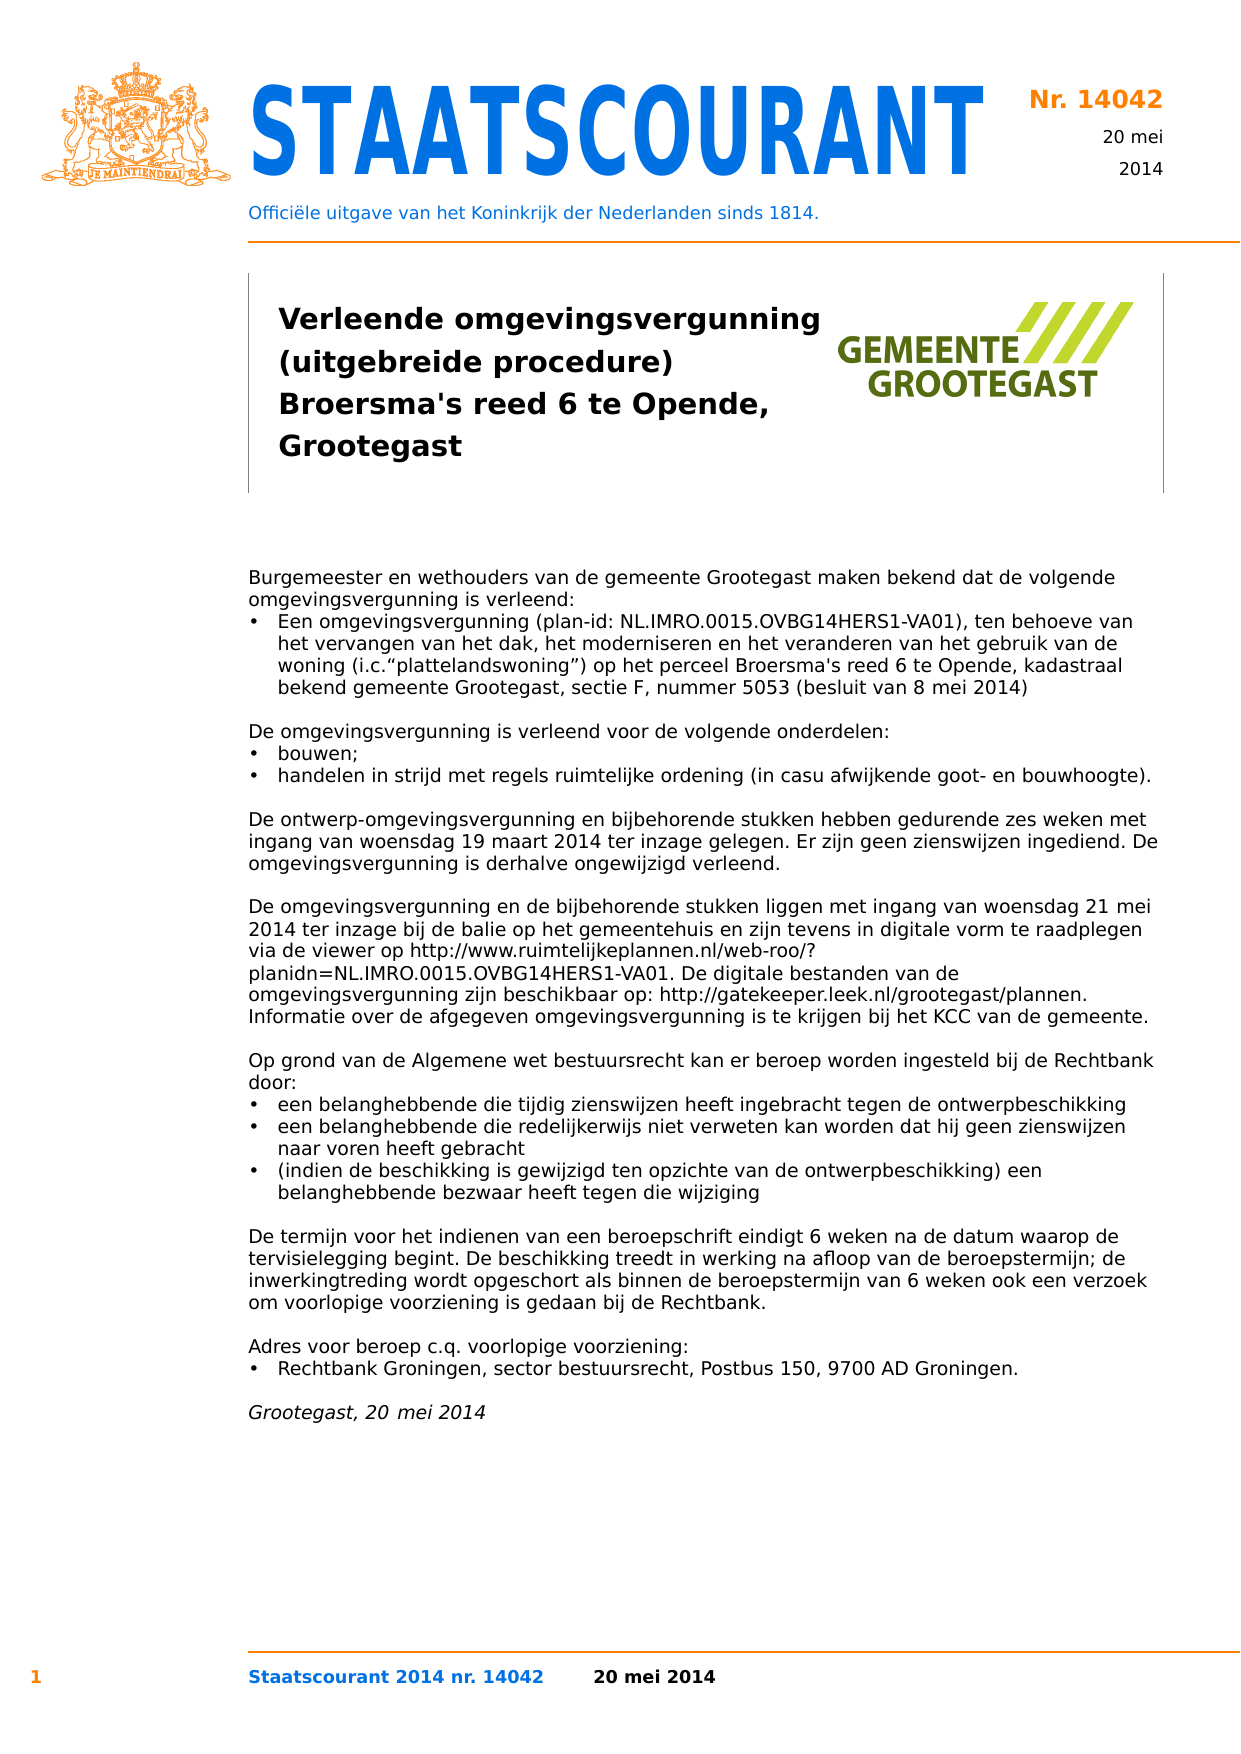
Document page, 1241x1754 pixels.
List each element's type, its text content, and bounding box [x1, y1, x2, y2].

table_cell Officiële uitgave van het Koninkrijk der Nederlanden sinds 1814. [248, 203, 1240, 241]
table_header STAATSCOURANT [248, 62, 998, 203]
text De ontwerp-omgevingsvergunning en bijbehorende stukken hebben gedurende zes weken met ingang van woensdag 19 maart 2014 ter inzage gelegen. Er zijn geen zienswijzen ingediend. De omgevingsvergunning is derhalve ongewijzigd verleend. [248, 809, 1163, 874]
text • Rechtbank Groningen, sector bestuursrecht, Postbus 150, 9700 AD Groningen. [248, 1358, 1163, 1380]
text • een belanghebbende die tijdig zienswijzen heeft ingebracht tegen de ontwerpbeschikking [248, 1094, 1163, 1116]
picture [41, 62, 231, 186]
text • bouwen; [248, 743, 1163, 765]
text Grootegast, 20 mei 2014 [248, 1402, 1163, 1423]
table_header [25, 62, 248, 241]
text De omgevingsvergunning is verleend voor de volgende onderdelen: [248, 721, 1163, 743]
text Adres voor beroep c.q. voorlopige voorziening: [248, 1336, 1163, 1358]
text De termijn voor het indienen van een beroepschrift eindigt 6 weken na de datum waarop de tervisielegging begint. De beschikking treedt in werking na afloop van de beroepstermijn; de inwerkingtreding wordt opgeschort als binnen de beroepstermijn van 6 weken ook een verzoek om voorlopige voorziening is gedaan bij de Rechtbank. [248, 1226, 1163, 1314]
picture [838, 302, 1134, 397]
text De omgevingsvergunning en de bijbehorende stukken liggen met ingang van woensdag 21 mei 2014 ter inzage bij de balie op het gemeentehuis en zijn tevens in digitale vorm te raadplegen via de viewer op http://www.ruimtelijkeplannen.nl/web-roo/?planidn=NL.IMRO.0015.OVBG14HERS1-VA01. De digitale bestanden van de omgevingsvergunning zijn beschikbaar op: http://gatekeeper.leek.nl/grootegast/plannen. Informatie over de afgegeven omgevingsvergunning is te krijgen bij het KCC van de gemeente. [248, 896, 1163, 1028]
text Op grond van de Algemene wet bestuursrecht kan er beroep worden ingesteld bij de Rechtbank door: [248, 1050, 1163, 1094]
table_cell 2014 [998, 153, 1240, 203]
subtitle Verleende omgevingsvergunning (uitgebreide procedure) Broersma's reed 6 te Opende, Grootegast [249, 273, 1163, 493]
table_cell 20 mei [998, 121, 1240, 153]
text • handelen in strijd met regels ruimtelijke ordening (in casu afwijkende goot- en bouwhoogte). [248, 765, 1163, 787]
text • Een omgevingsvergunning (plan-id: NL.IMRO.0015.OVBG14HERS1-VA01), ten behoeve van het vervangen van het dak, het moderniseren en het veranderen van het gebruik van de woning (i.c.“plattelandswoning”) op het perceel Broersma's reed 6 te Opende, kadastraal bekend gemeente Grootegast, sectie F, nummer 5053 (besluit van 8 mei 2014) [248, 611, 1163, 699]
text Burgemeester en wethouders van de gemeente Grootegast maken bekend dat de volgende omgevingsvergunning is verleend: [248, 567, 1163, 611]
text • een belanghebbende die redelijkerwijs niet verweten kan worden dat hij geen zienswijzen naar voren heeft gebracht [248, 1116, 1163, 1160]
table_header Nr. 14042 [998, 62, 1240, 121]
text • (indien de beschikking is gewijzigd ten opzichte van de ontwerpbeschikking) een belanghebbende bezwaar heeft tegen die wijziging [248, 1160, 1163, 1204]
